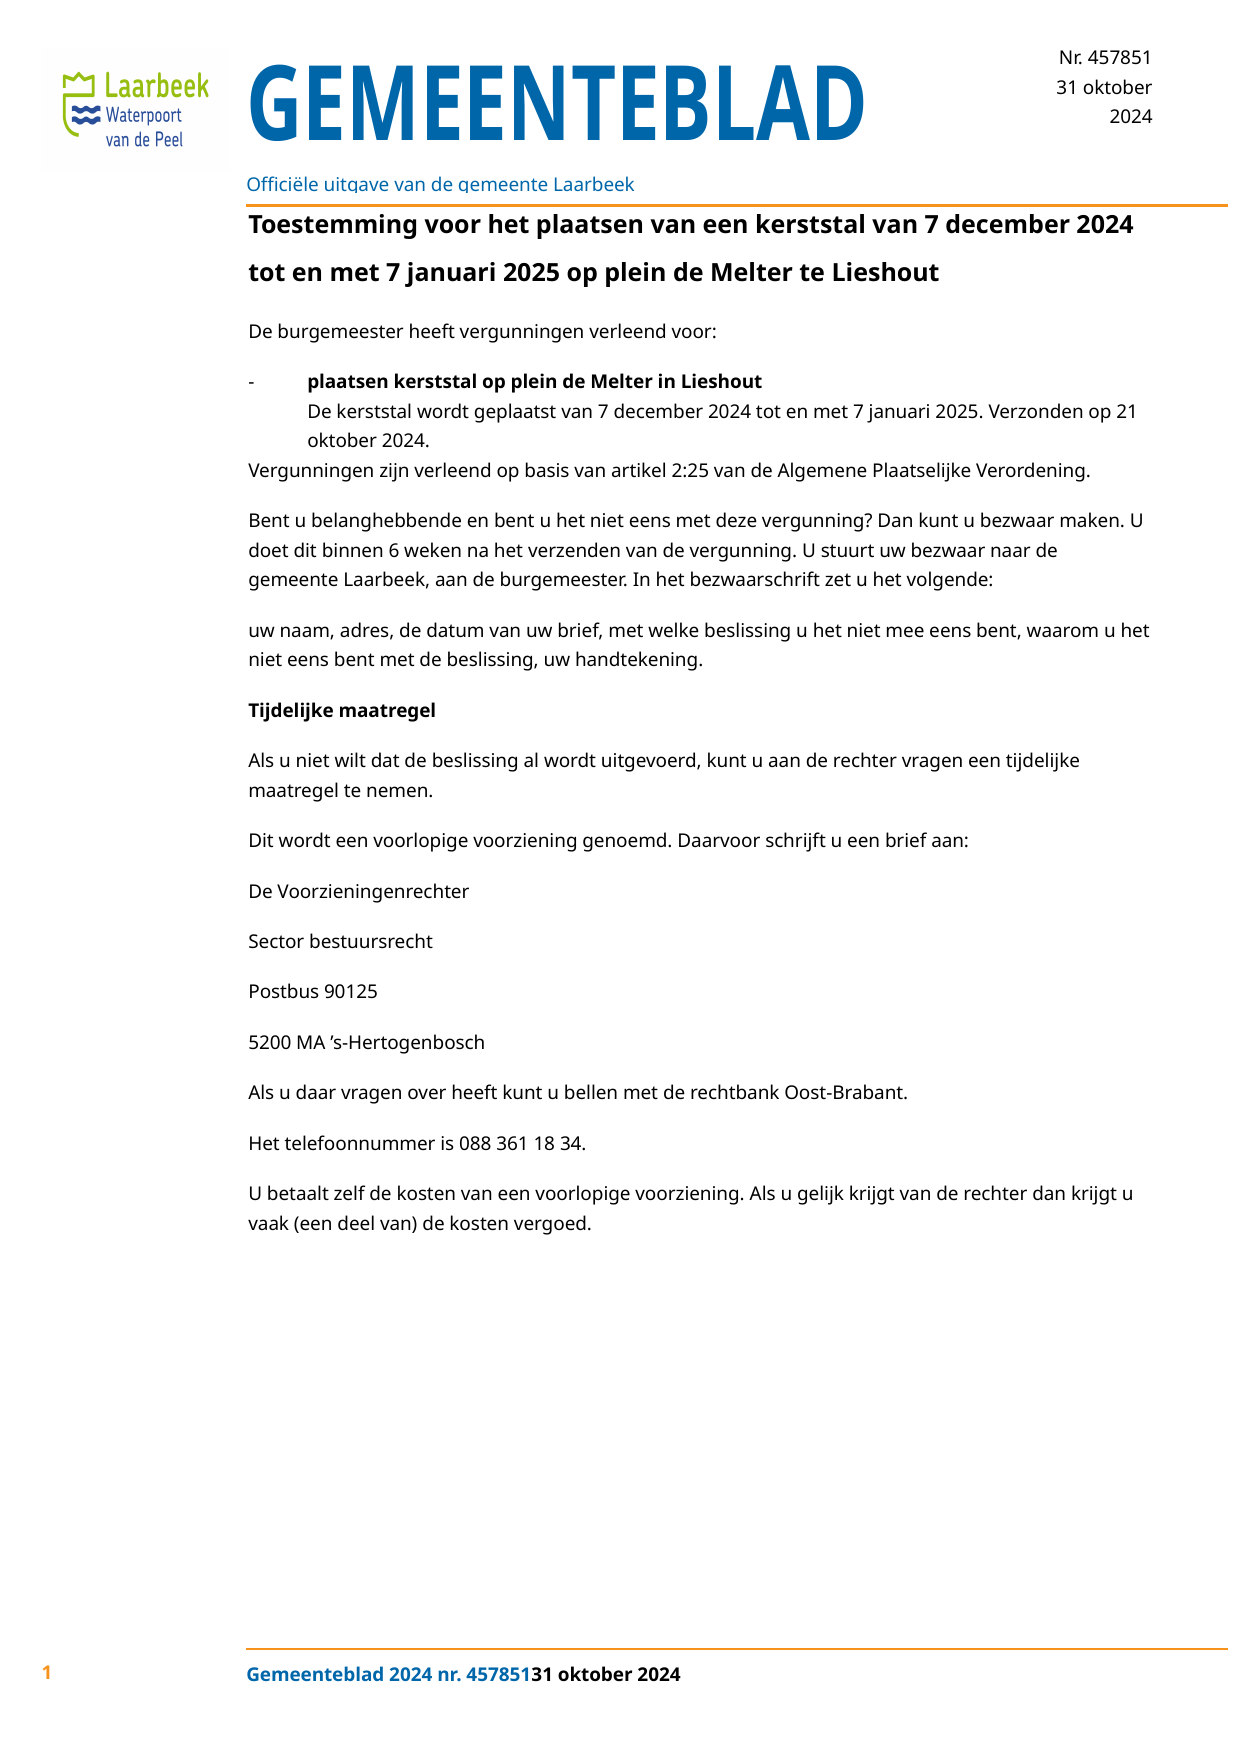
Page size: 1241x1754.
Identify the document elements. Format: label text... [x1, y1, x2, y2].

text Tijdelijke maatregel [248, 697, 1152, 723]
picture [41, 47, 231, 172]
text Sector bestuursrecht [248, 928, 1152, 954]
list plaatsen kerststal op plein de Melter in Lieshout [248, 368, 1152, 394]
text uw naam, adres, de datum van uw brief, met welke beslissing u het niet mee eens bent, waarom u het niet eens bent met de beslissing, uw handtekening. [248, 617, 1152, 672]
text 5200 MA ’s-Hertogenbosch [248, 1029, 1152, 1055]
text Vergunningen zijn verleend op basis van artikel 2:25 van de Algemene Plaatselijke Verordening. [248, 457, 1152, 483]
text U betaalt zelf de kosten van een voorlopige voorziening. Als u gelijk krijgt van de rechter dan krijgt u vaak (een deel van) de kosten vergoed. [248, 1180, 1152, 1236]
text Bent u belanghebbende en bent u het niet eens met deze vergunning? Dan kunt u bezwaar maken. U doet dit binnen 6 weken na het verzenden van de vergunning. U stuurt uw bezwaar naar de gemeente Laarbeek, aan de burgemeester. In het bezwaarschrift zet u het volgende: [248, 507, 1152, 592]
text Dit wordt een voorlopige voorziening genoemd. Daarvoor schrijft u een brief aan: [248, 827, 1152, 853]
list De kerststal wordt geplaatst van 7 december 2024 tot en met 7 januari 2025. Verzonden op 21 oktober 2024. [248, 398, 1152, 453]
text De Voorzieningenrechter [248, 878, 1152, 904]
text Toestemming voor het plaatsen van een kerststal van 7 december 2024 tot en met 7 januari 2025 op plein de Melter te Lieshout [248, 207, 1152, 288]
text Als u niet wilt dat de beslissing al wordt uitgevoerd, kunt u aan de rechter vragen een tijdelijke maatregel te nemen. [248, 747, 1152, 803]
text Postbus 90125 [248, 979, 1152, 1004]
text Als u daar vragen over heeft kunt u bellen met de rechtbank Oost-Brabant. [248, 1079, 1152, 1105]
text Het telefoonnummer is 088 361 18 34. [248, 1130, 1152, 1156]
text De burgemeester heeft vergunningen verleend voor: [248, 318, 1152, 344]
